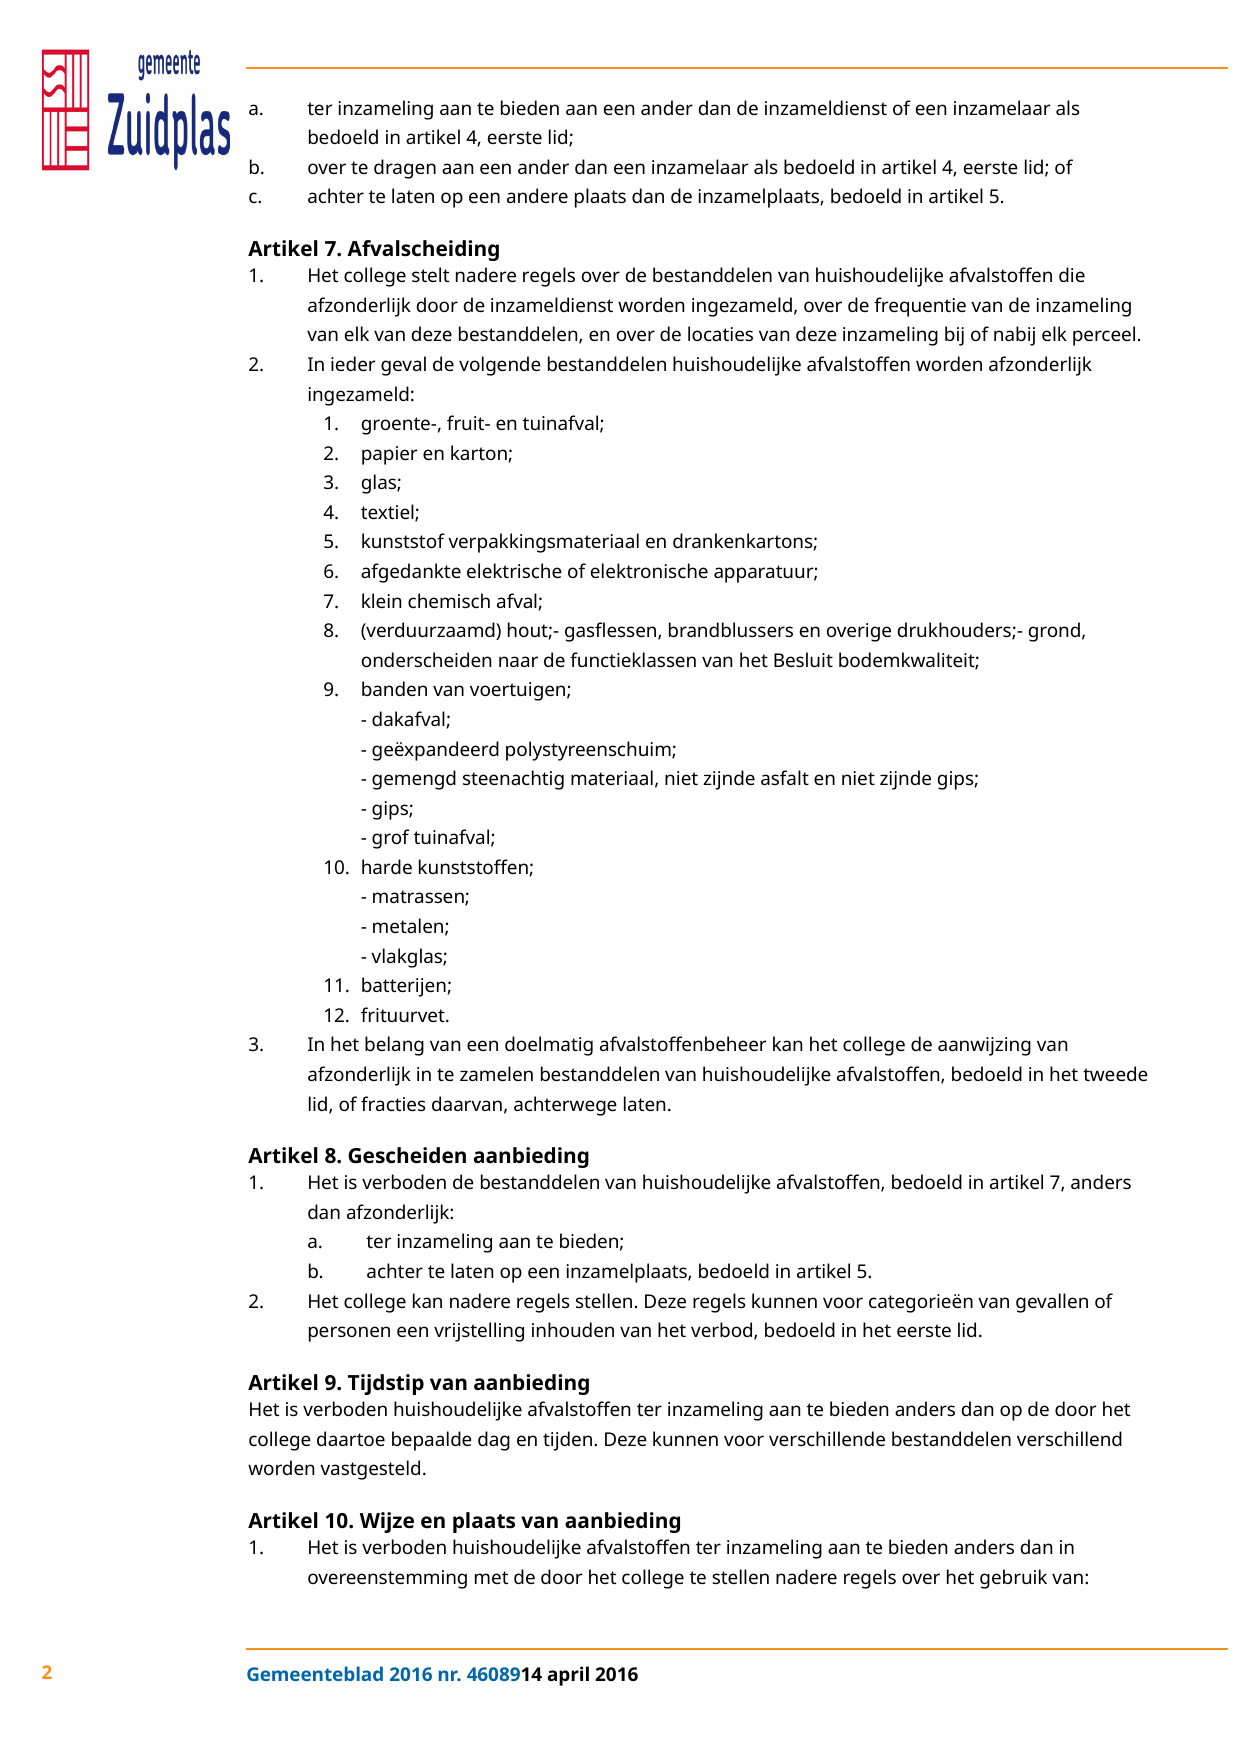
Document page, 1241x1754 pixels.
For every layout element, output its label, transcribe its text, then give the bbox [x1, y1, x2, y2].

list afgedankte elektrische of elektronische apparatuur; [323, 558, 1152, 584]
list In ieder geval de volgende bestanddelen huishoudelijke afvalstoffen worden afzonderlijk ingezameld: [248, 351, 1152, 406]
list - metalen; [323, 913, 1152, 939]
list ter inzameling aan te bieden aan een ander dan de inzameldienst of een inzamelaar als bedoeld in artikel 4, eerste lid; [248, 95, 1152, 150]
text Artikel 7. Afvalscheiding [248, 234, 1152, 262]
list textiel; [323, 499, 1152, 525]
list achter te laten op een andere plaats dan de inzamelplaats, bedoeld in artikel 5. [248, 183, 1152, 209]
list - grof tuinafval; [323, 824, 1152, 850]
list papier en karton; [323, 440, 1152, 466]
list - geëxpandeerd polystyreenschuim; [323, 736, 1152, 761]
list groente-, fruit- en tuinafval; [323, 410, 1152, 436]
list (verduurzaamd) hout;- gasflessen, brandblussers en overige drukhouders;- grond, onderscheiden naar de functieklassen van het Besluit bodemkwaliteit; [323, 617, 1152, 673]
list Het is verboden huishoudelijke afvalstoffen ter inzameling aan te bieden anders dan in overeenstemming met de door het college te stellen nadere regels over het gebruik van: [248, 1534, 1152, 1590]
list achter te laten op een inzamelplaats, bedoeld in artikel 5. [307, 1258, 1152, 1284]
text Artikel 9. Tijdstip van aanbieding [248, 1368, 1152, 1396]
list Het college kan nadere regels stellen. Deze regels kunnen voor categorieën van gevallen of personen een vrijstelling inhouden van het verbod, bedoeld in het eerste lid. [248, 1288, 1152, 1343]
list frituurvet. [323, 1002, 1152, 1028]
list over te dragen aan een ander dan een inzamelaar als bedoeld in artikel 4, eerste lid; of [248, 154, 1152, 180]
text Artikel 10. Wijze en plaats van aanbieding [248, 1506, 1152, 1534]
text Artikel 8. Gescheiden aanbieding [248, 1141, 1152, 1169]
list banden van voertuigen; [323, 677, 1152, 702]
list harde kunststoffen; [323, 854, 1152, 880]
list ter inzameling aan te bieden; [307, 1229, 1152, 1254]
picture [41, 47, 231, 172]
list kunststof verpakkingsmateriaal en drankenkartons; [323, 529, 1152, 554]
list - dakafval; [323, 706, 1152, 732]
list Het is verboden de bestanddelen van huishoudelijke afvalstoffen, bedoeld in artikel 7, anders dan afzonderlijk: [248, 1169, 1152, 1225]
list - matrassen; [323, 884, 1152, 909]
list klein chemisch afval; [323, 588, 1152, 613]
list batterijen; [323, 972, 1152, 998]
list - vlakglas; [323, 943, 1152, 968]
list In het belang van een doelmatig afvalstoffenbeheer kan het college de aanwijzing van afzonderlijk in te zamelen bestanddelen van huishoudelijke afvalstoffen, bedoeld in het tweede lid, of fracties daarvan, achterwege laten. [248, 1032, 1152, 1116]
list - gemengd steenachtig materiaal, niet zijnde asfalt en niet zijnde gips; [323, 765, 1152, 791]
list glas; [323, 469, 1152, 495]
list Het college stelt nadere regels over de bestanddelen van huishoudelijke afvalstoffen die afzonderlijk door de inzameldienst worden ingezameld, over de frequentie van de inzameling van elk van deze bestanddelen, en over de locaties van deze inzameling bij of nabij elk perceel. [248, 262, 1152, 347]
list - gips; [323, 795, 1152, 821]
text Het is verboden huishoudelijke afvalstoffen ter inzameling aan te bieden anders dan op de door het college daartoe bepaalde dag en tijden. Deze kunnen voor verschillende bestanddelen verschillend worden vastgesteld. [248, 1396, 1152, 1481]
